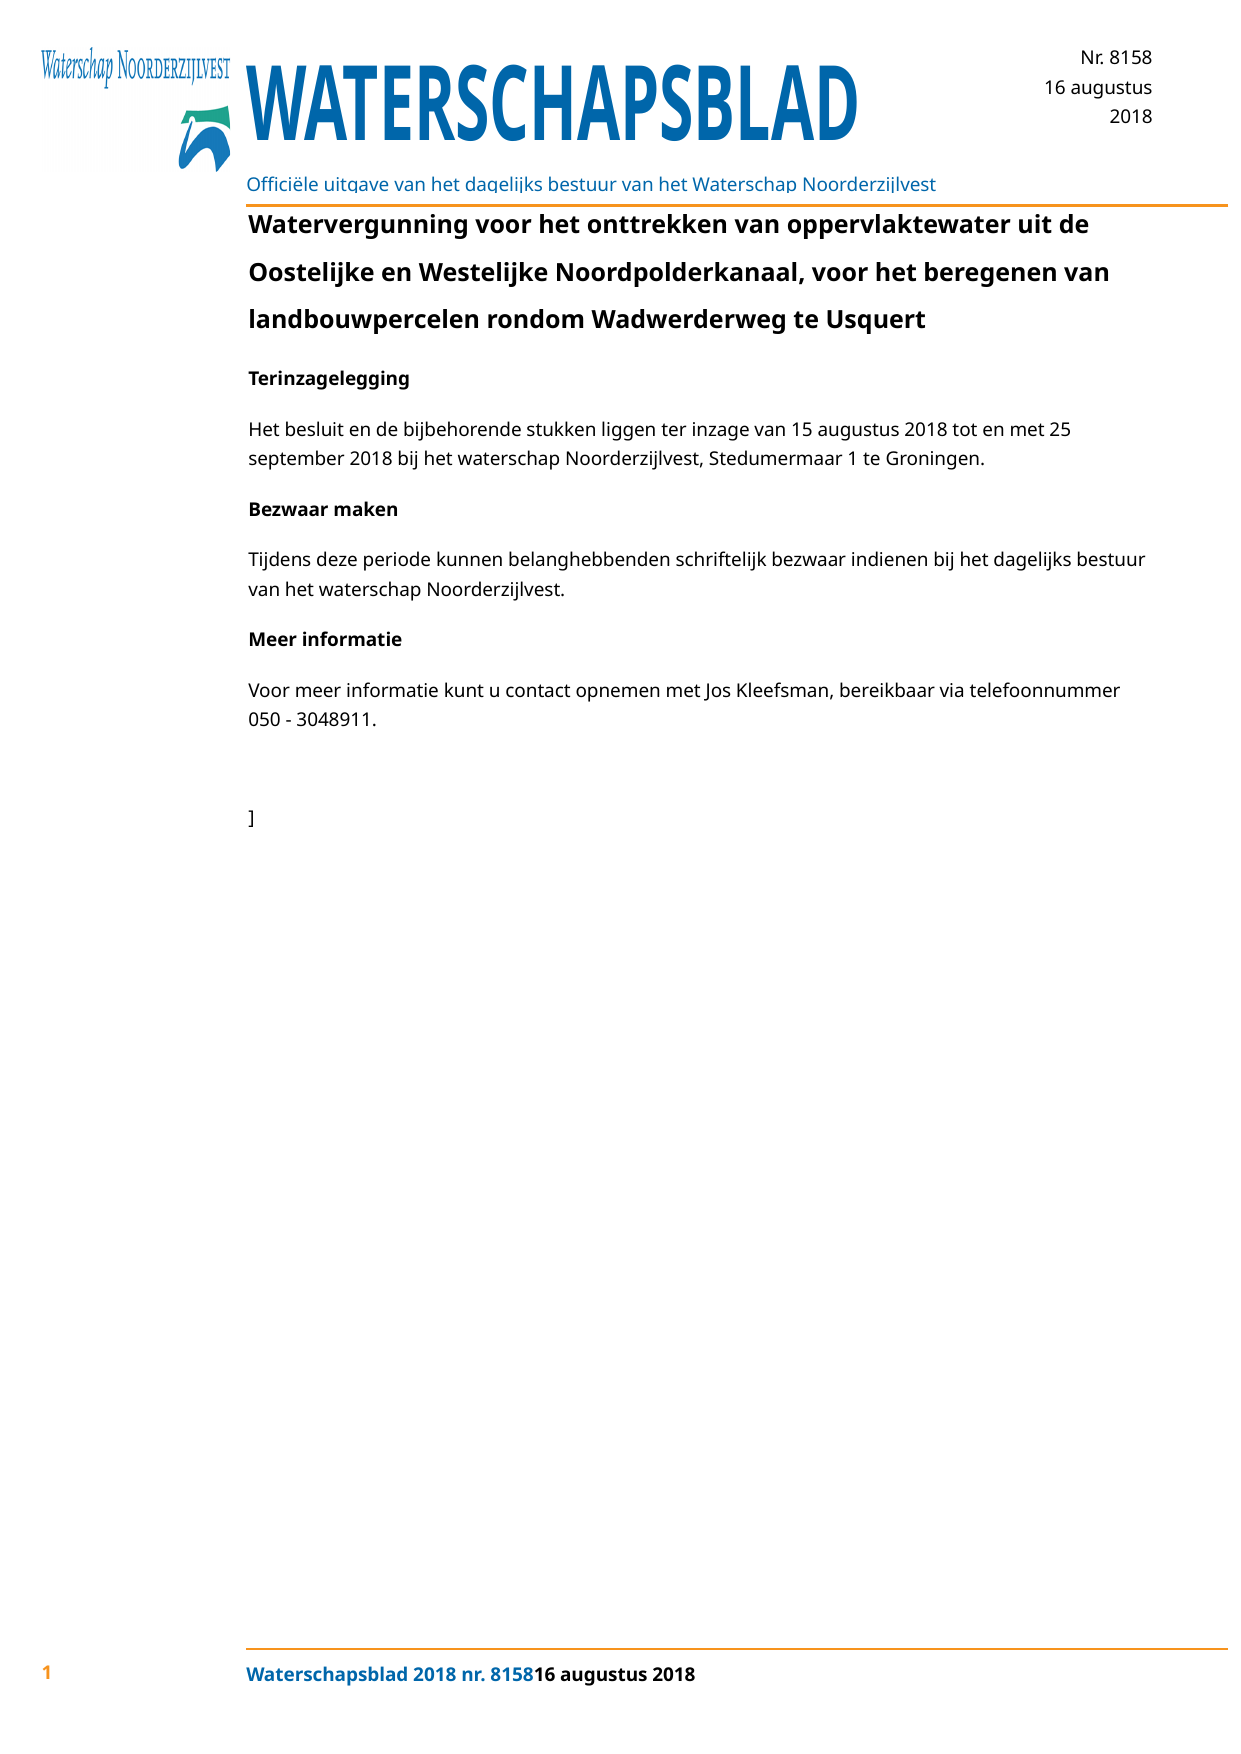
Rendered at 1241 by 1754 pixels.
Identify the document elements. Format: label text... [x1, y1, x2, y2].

text Tijdens deze periode kunnen belanghebbenden schriftelijk bezwaar indienen bij het dagelijks bestuur van het waterschap Noorderzijlvest. [248, 546, 1152, 602]
text Terinzagelegging [248, 366, 1152, 391]
text Voor meer informatie kunt u contact opnemen met Jos Kleefsman, bereikbaar via telefoonnummer 050 - 3048911. [248, 677, 1152, 732]
text ] [248, 804, 1152, 830]
text Het besluit en de bijbehorende stukken liggen ter inzage van 15 augustus 2018 tot en met 25 september 2018 bij het waterschap Noorderzijlvest, Stedumermaar 1 te Groningen. [248, 416, 1152, 471]
text Watervergunning voor het onttrekken van oppervlaktewater uit de Oostelijke en Westelijke Noordpolderkanaal, voor het beregenen van landbouwpercelen rondom Wadwerderweg te Usquert [248, 207, 1152, 336]
text Bezwaar maken [248, 496, 1152, 522]
picture [41, 47, 231, 172]
text Meer informatie [248, 626, 1152, 652]
